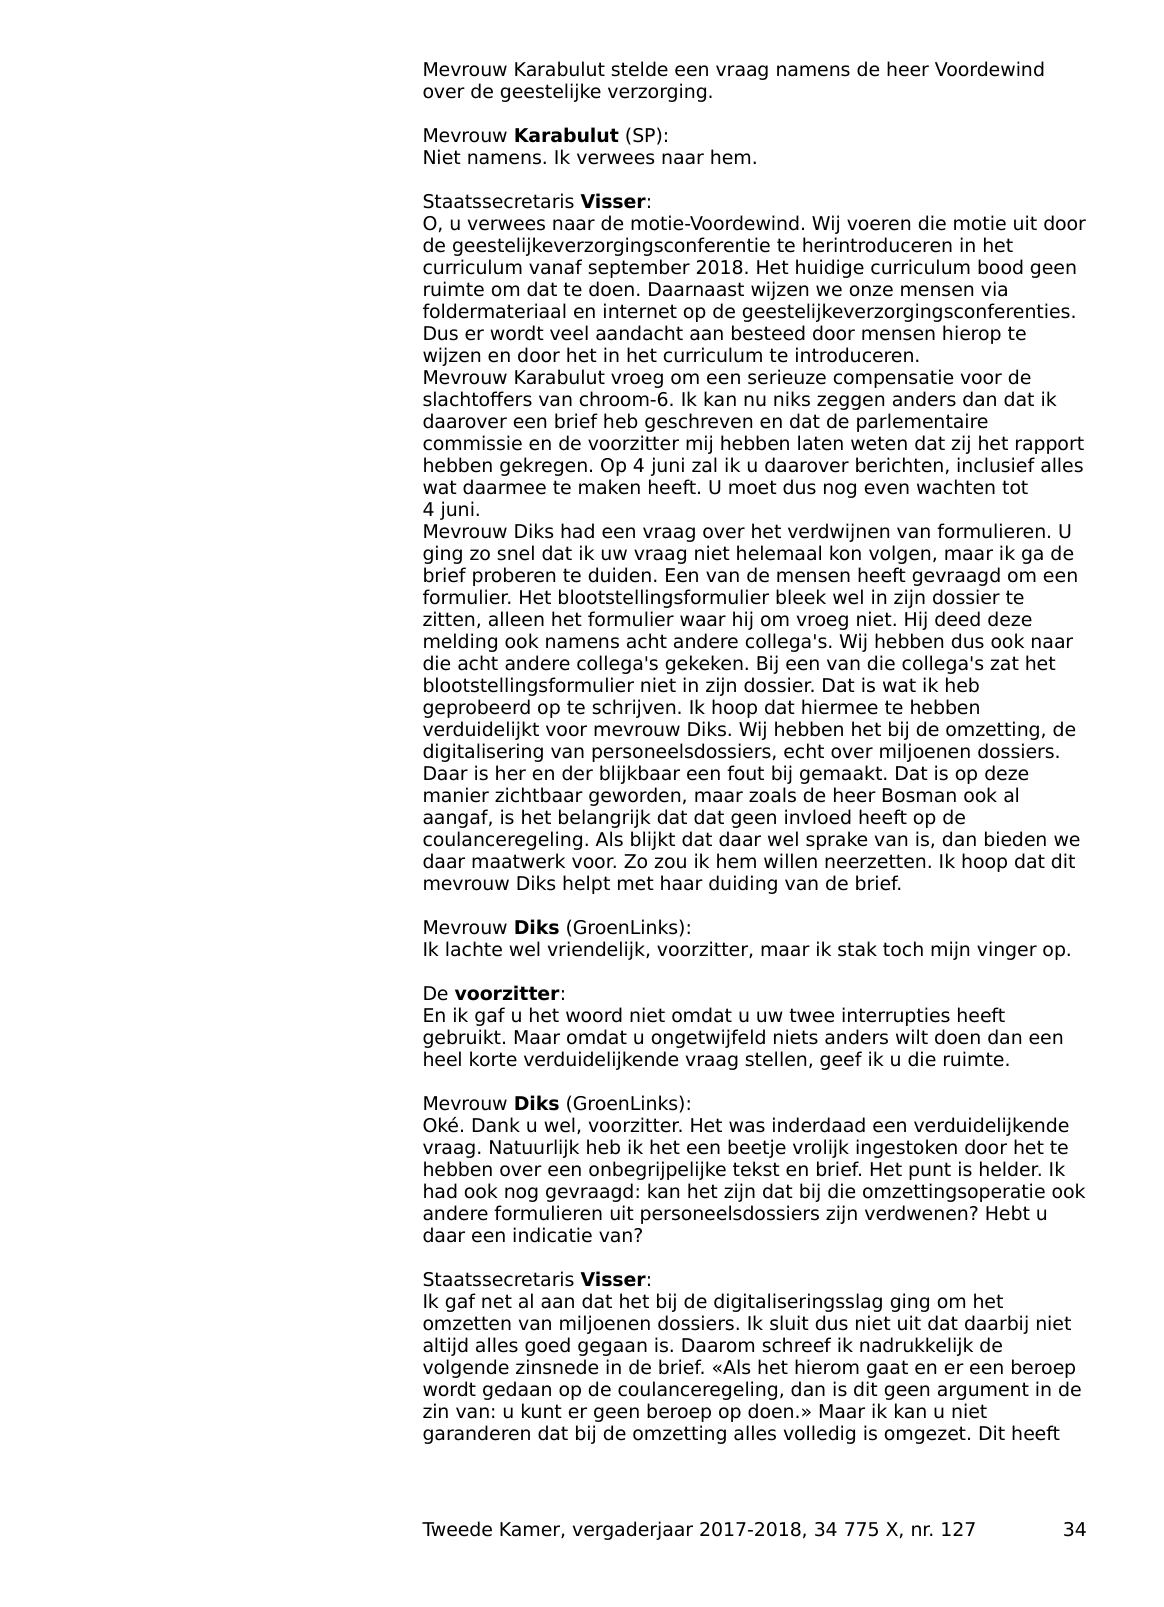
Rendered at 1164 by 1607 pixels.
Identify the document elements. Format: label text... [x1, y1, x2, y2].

text Ik gaf net al aan dat het bij de digitaliseringsslag ging om het omzetten van miljoenen dossiers. Ik sluit dus niet uit dat daarbij niet altijd alles goed gegaan is. Daarom schreef ik nadrukkelijk de volgende zinsnede in de brief. «Als het hierom gaat en er een beroep wordt gedaan op de coulanceregeling, dan is dit geen argument in de zin van: u kunt er geen beroep op doen.» Maar ik kan u niet garanderen dat bij de omzetting alles volledig is omgezet. Dit heeft [422, 1291, 1087, 1445]
text Mevrouw Karabulut (SP): [422, 125, 1087, 147]
text Oké. Dank u wel, voorzitter. Het was inderdaad een verduidelijkende vraag. Natuurlijk heb ik het een beetje vrolijk ingestoken door het te hebben over een onbegrijpelijke tekst en brief. Het punt is helder. Ik had ook nog gevraagd: kan het zijn dat bij die omzettingsoperatie ook andere formulieren uit personeelsdossiers zijn verdwenen? Hebt u daar een indicatie van? [422, 1115, 1087, 1247]
text Ik lachte wel vriendelijk, voorzitter, maar ik stak toch mijn vinger op. [422, 939, 1087, 961]
text De voorzitter: [422, 983, 1087, 1005]
text En ik gaf u het woord niet omdat u uw twee interrupties heeft gebruikt. Maar omdat u ongetwijfeld niets anders wilt doen dan een heel korte verduidelijkende vraag stellen, geef ik u die ruimte. [422, 1005, 1087, 1071]
text Mevrouw Diks (GroenLinks): [422, 1093, 1087, 1115]
text Niet namens. Ik verwees naar hem. [422, 147, 1087, 169]
text Mevrouw Diks had een vraag over het verdwijnen van formulieren. U ging zo snel dat ik uw vraag niet helemaal kon volgen, maar ik ga de brief proberen te duiden. Een van de mensen heeft gevraagd om een formulier. Het blootstellingsformulier bleek wel in zijn dossier te zitten, alleen het formulier waar hij om vroeg niet. Hij deed deze melding ook namens acht andere collega's. Wij hebben dus ook naar die acht andere collega's gekeken. Bij een van die collega's zat het blootstellingsformulier niet in zijn dossier. Dat is wat ik heb geprobeerd op te schrijven. Ik hoop dat hiermee te hebben verduidelijkt voor mevrouw Diks. Wij hebben het bij de omzetting, de digitalisering van personeelsdossiers, echt over miljoenen dossiers. Daar is her en der blijkbaar een fout bij gemaakt. Dat is op deze manier zichtbaar geworden, maar zoals de heer Bosman ook al aangaf, is het belangrijk dat dat geen invloed heeft op de coulanceregeling. Als blijkt dat daar wel sprake van is, dan bieden we daar maatwerk voor. Zo zou ik hem willen neerzetten. Ik hoop dat dit mevrouw Diks helpt met haar duiding van de brief. [422, 521, 1087, 895]
text Staatssecretaris Visser: [422, 191, 1087, 213]
text Mevrouw Karabulut stelde een vraag namens de heer Voordewind over de geestelijke verzorging. [422, 59, 1087, 103]
text O, u verwees naar de motie-Voordewind. Wij voeren die motie uit door de geestelijkeverzorgingsconferentie te herintroduceren in het curriculum vanaf september 2018. Het huidige curriculum bood geen ruimte om dat te doen. Daarnaast wijzen we onze mensen via foldermateriaal en internet op de geestelijkeverzorgingsconferenties. Dus er wordt veel aandacht aan besteed door mensen hierop te wijzen en door het in het curriculum te introduceren. [422, 213, 1087, 367]
text Mevrouw Karabulut vroeg om een serieuze compensatie voor de slachtoffers van chroom-6. Ik kan nu niks zeggen anders dan dat ik daarover een brief heb geschreven en dat de parlementaire commissie en de voorzitter mij hebben laten weten dat zij het rapport hebben gekregen. Op 4 juni zal ik u daarover berichten, inclusief alles wat daarmee te maken heeft. U moet dus nog even wachten tot 4 juni. [422, 367, 1087, 521]
text Staatssecretaris Visser: [422, 1269, 1087, 1291]
text Mevrouw Diks (GroenLinks): [422, 917, 1087, 939]
